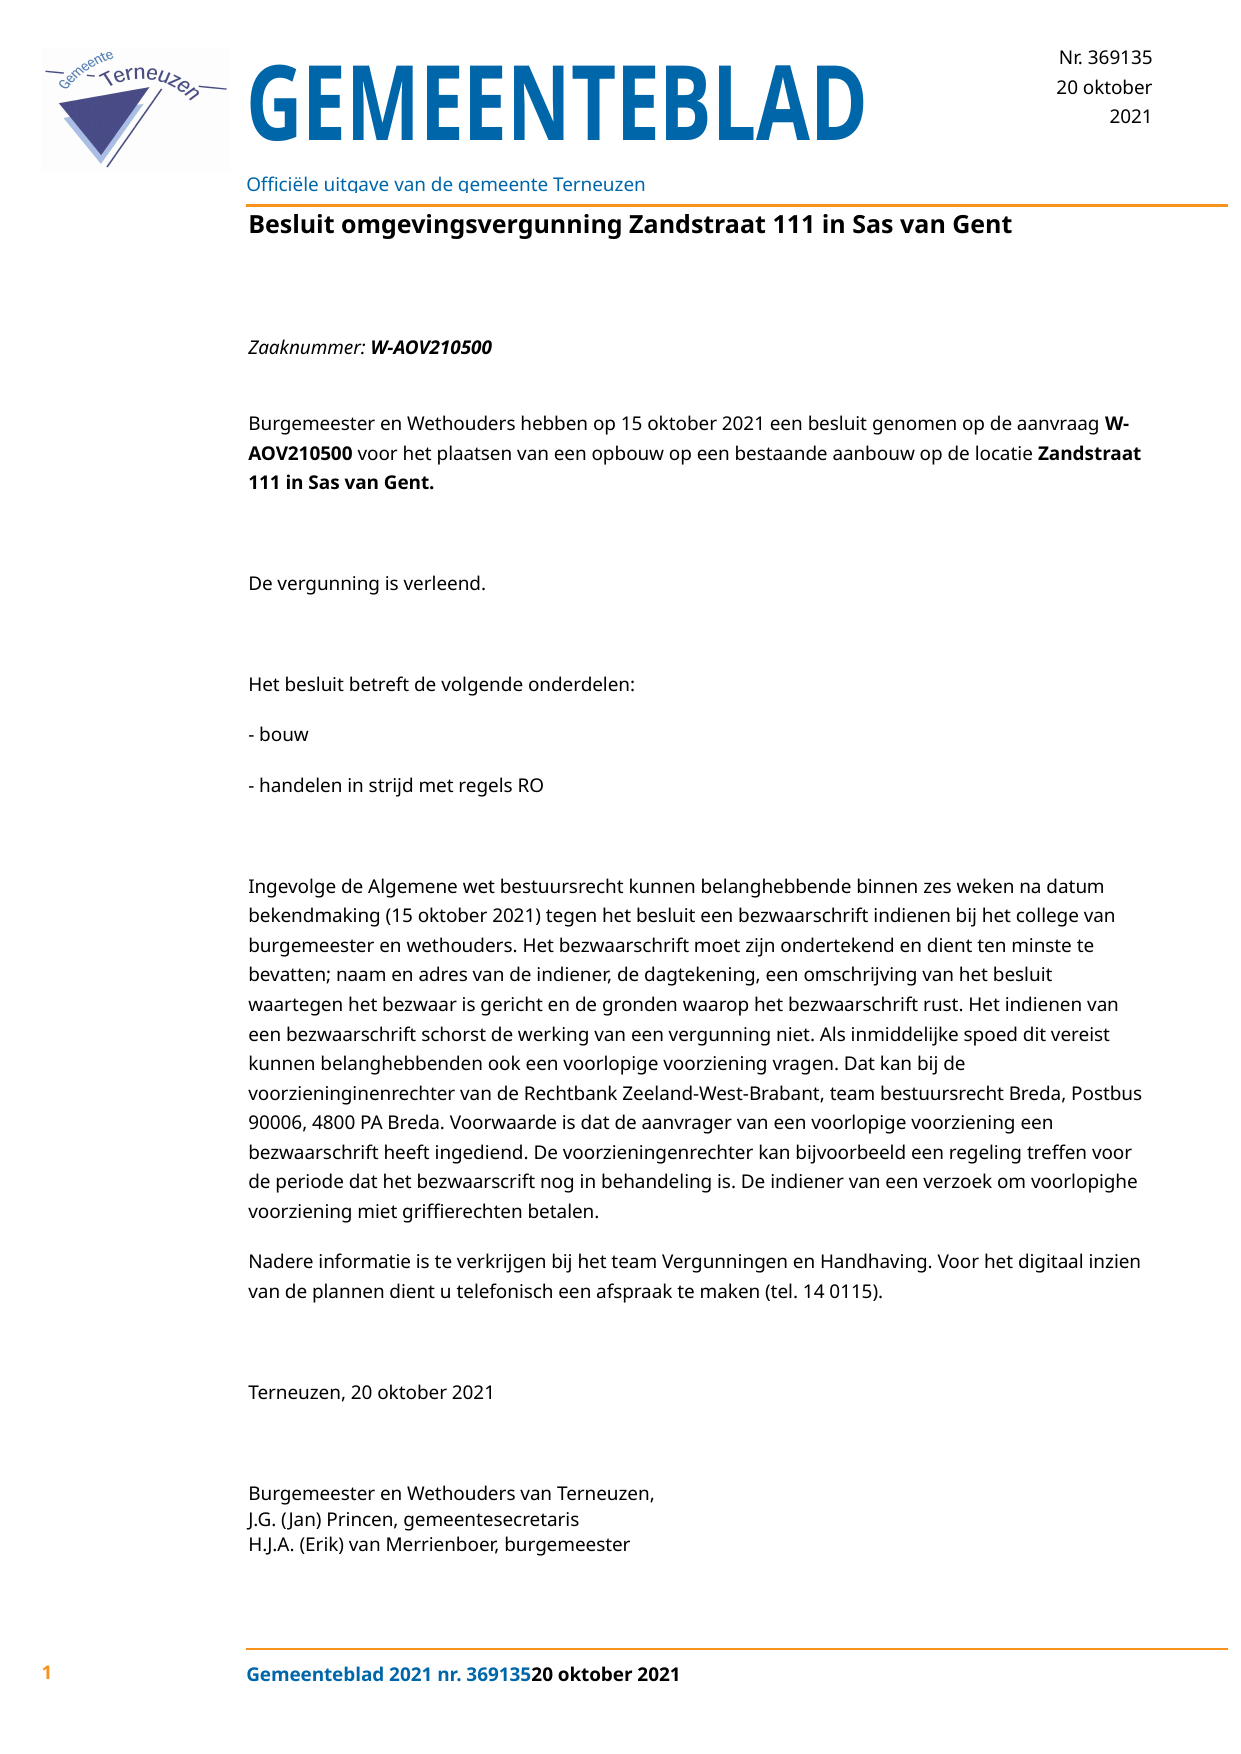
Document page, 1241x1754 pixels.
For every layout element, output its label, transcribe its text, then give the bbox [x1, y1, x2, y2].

text Zaaknummer: W-AOV210500 [248, 334, 1152, 360]
text Burgemeester en Wethouders hebben op 15 oktober 2021 een besluit genomen op de aanvraag W-AOV210500 voor het plaatsen van een opbouw op een bestaande aanbouw op de locatie Zandstraat 111 in Sas van Gent. [248, 410, 1152, 495]
text Besluit omgevingsvergunning Zandstraat 111 in Sas van Gent [248, 207, 1152, 241]
text Nadere informatie is te verkrijgen bij het team Vergunningen en Handhaving. Voor het digitaal inzien van de plannen dient u telefonisch een afspraak te maken (tel. 14 0115). [248, 1249, 1152, 1304]
text - handelen in strijd met regels RO [248, 772, 1152, 798]
text - bouw [248, 722, 1152, 747]
text De vergunning is verleend. [248, 570, 1152, 596]
table_cell [700, 1557, 1152, 1583]
table_cell [248, 1557, 700, 1583]
text Het besluit betreft de volgende onderdelen: [248, 671, 1152, 697]
table_cell H.J.A. (Erik) van Merrienboer, burgemeester [248, 1532, 1152, 1557]
table_header Burgemeester en Wethouders van Terneuzen, [248, 1480, 1152, 1506]
table_cell J.G. (Jan) Princen, gemeentesecretaris [248, 1506, 700, 1532]
text Ingevolge de Algemene wet bestuursrecht kunnen belanghebbende binnen zes weken na datum bekendmaking (15 oktober 2021) tegen het besluit een bezwaarschrift indienen bij het college van burgemeester en wethouders. Het bezwaarschrift moet zijn ondertekend en dient ten minste te bevatten; naam en adres van de indiener, de dagtekening, een omschrijving van het besluit waartegen het bezwaar is gericht en de gronden waarop het bezwaarschrift rust. Het indienen van een bezwaarschrift schorst de werking van een vergunning niet. Als inmiddelijke spoed dit vereist kunnen belanghebbenden ook een voorlopige voorziening vragen. Dat kan bij de voorzieninginenrechter van de Rechtbank Zeeland-West-Brabant, team bestuursrecht Breda, Postbus 90006, 4800 PA Breda. Voorwaarde is dat de aanvrager van een voorlopige voorziening een bezwaarschrift heeft ingediend. De voorzieningenrechter kan bijvoorbeeld een regeling treffen voor de periode dat het bezwaarscrift nog in behandeling is. De indiener van een verzoek om voorlopighe voorziening miet griffierechten betalen. [248, 873, 1152, 1224]
picture [41, 47, 231, 172]
table_cell [700, 1506, 1152, 1532]
text Terneuzen, 20 oktober 2021 [248, 1379, 1152, 1405]
